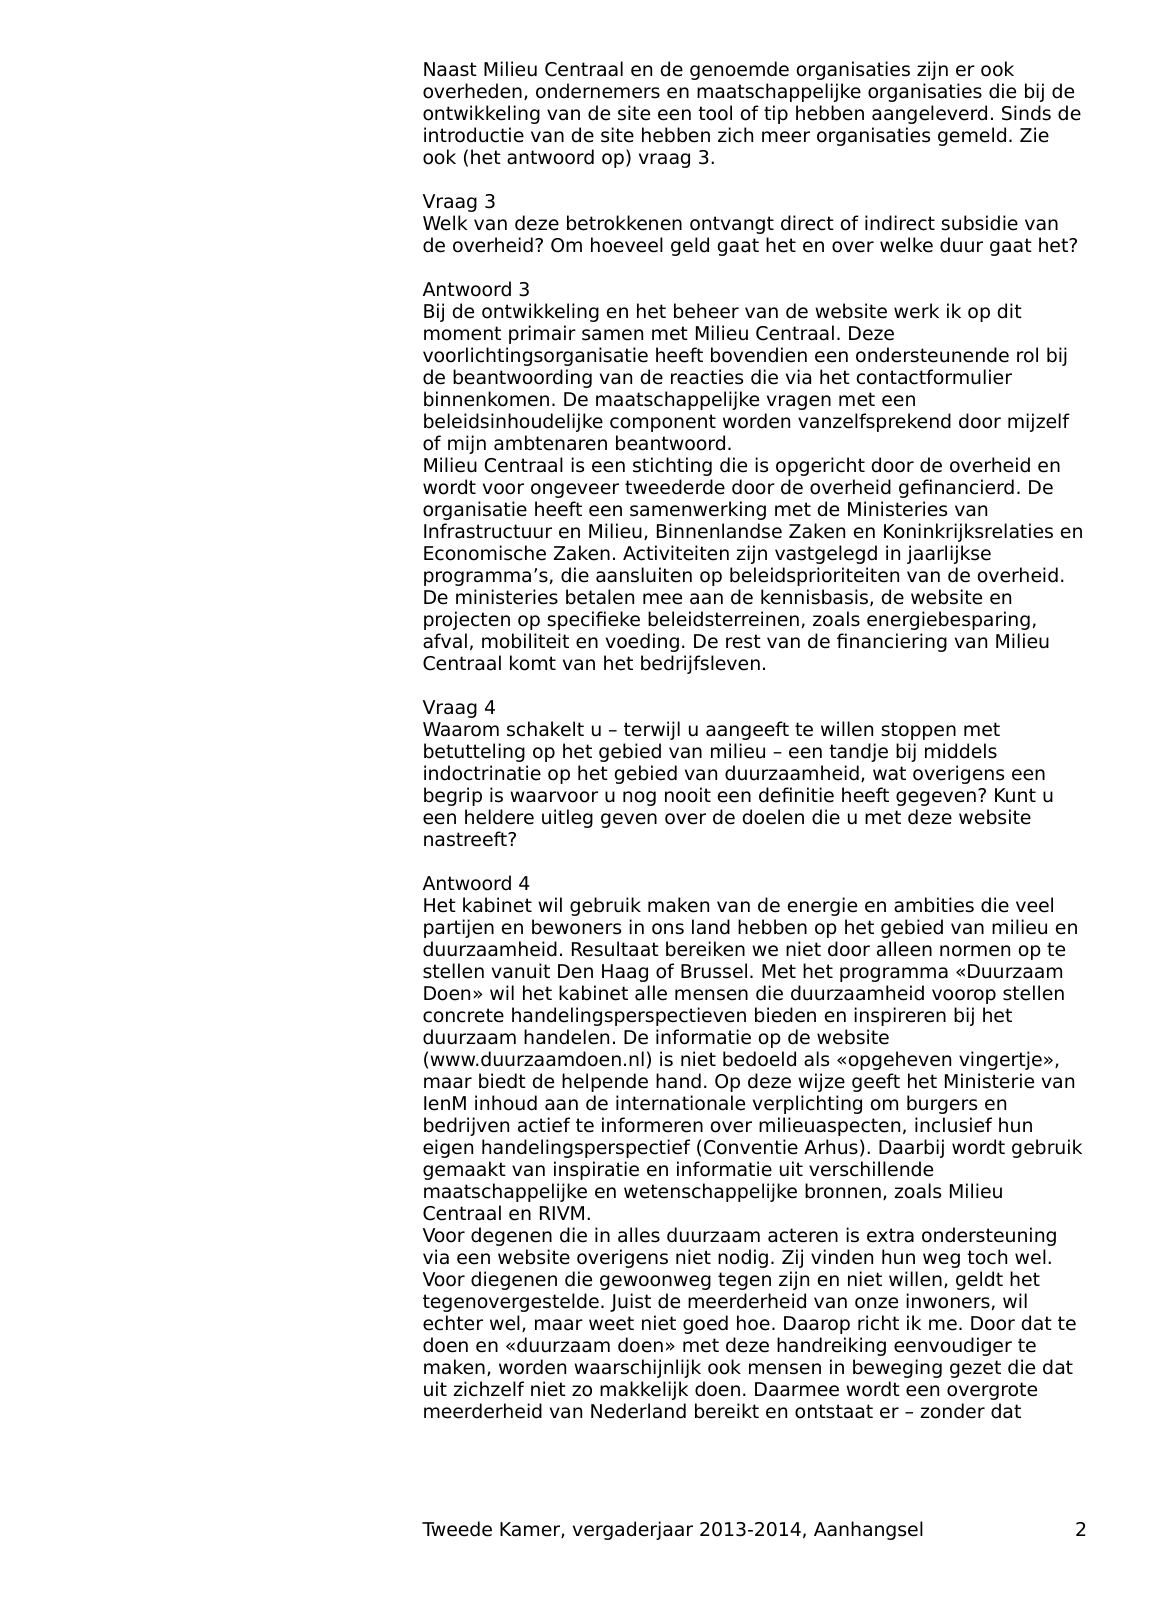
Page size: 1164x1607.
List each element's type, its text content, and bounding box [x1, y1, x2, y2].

text Antwoord 4 [422, 873, 1087, 895]
text Antwoord 3 [422, 279, 1087, 301]
text Vraag 3 [422, 191, 1087, 213]
text Bij de ontwikkeling en het beheer van de website werk ik op dit moment primair samen met Milieu Centraal. Deze voorlichtingsorganisatie heeft bovendien een ondersteunende rol bij de beantwoording van de reacties die via het contactformulier binnenkomen. De maatschappelijke vragen met een beleidsinhoudelijke component worden vanzelfsprekend door mijzelf of mijn ambtenaren beantwoord. [422, 301, 1087, 455]
text Milieu Centraal is een stichting die is opgericht door de overheid en wordt voor ongeveer tweederde door de overheid gefinancierd. De organisatie heeft een samenwerking met de Ministeries van Infrastructuur en Milieu, Binnenlandse Zaken en Koninkrijksrelaties en Economische Zaken. Activiteiten zijn vastgelegd in jaarlijkse programma’s, die aansluiten op beleidsprioriteiten van de overheid. De ministeries betalen mee aan de kennisbasis, de website en projecten op specifieke beleidsterreinen, zoals energiebesparing, afval, mobiliteit en voeding. De rest van de financiering van Milieu Centraal komt van het bedrijfsleven. [422, 455, 1087, 675]
text Naast Milieu Centraal en de genoemde organisaties zijn er ook overheden, ondernemers en maatschappelijke organisaties die bij de ontwikkeling van de site een tool of tip hebben aangeleverd. Sinds de introductie van de site hebben zich meer organisaties gemeld. Zie ook (het antwoord op) vraag 3. [422, 59, 1087, 169]
text Vraag 4 [422, 697, 1087, 719]
text Voor degenen die in alles duurzaam acteren is extra ondersteuning via een website overigens niet nodig. Zij vinden hun weg toch wel. Voor diegenen die gewoonweg tegen zijn en niet willen, geldt het tegenovergestelde. Juist de meerderheid van onze inwoners, wil echter wel, maar weet niet goed hoe. Daarop richt ik me. Door dat te doen en «duurzaam doen» met deze handreiking eenvoudiger te maken, worden waarschijnlijk ook mensen in beweging gezet die dat uit zichzelf niet zo makkelijk doen. Daarmee wordt een overgrote meerderheid van Nederland bereikt en ontstaat er – zonder dat [422, 1225, 1087, 1423]
text Het kabinet wil gebruik maken van de energie en ambities die veel partijen en bewoners in ons land hebben op het gebied van milieu en duurzaamheid. Resultaat bereiken we niet door alleen normen op te stellen vanuit Den Haag of Brussel. Met het programma «Duurzaam Doen» wil het kabinet alle mensen die duurzaamheid voorop stellen concrete handelingsperspectieven bieden en inspireren bij het duurzaam handelen. De informatie op de website (www.duurzaamdoen.nl) is niet bedoeld als «opgeheven vingertje», maar biedt de helpende hand. Op deze wijze geeft het Ministerie van IenM inhoud aan de internationale verplichting om burgers en bedrijven actief te informeren over milieuaspecten, inclusief hun eigen handelingsperspectief (Conventie Arhus). Daarbij wordt gebruik gemaakt van inspiratie en informatie uit verschillende maatschappelijke en wetenschappelijke bronnen, zoals Milieu Centraal en RIVM. [422, 895, 1087, 1225]
text Welk van deze betrokkenen ontvangt direct of indirect subsidie van de overheid? Om hoeveel geld gaat het en over welke duur gaat het? [422, 213, 1087, 257]
text Waarom schakelt u – terwijl u aangeeft te willen stoppen met betutteling op het gebied van milieu – een tandje bij middels indoctrinatie op het gebied van duurzaamheid, wat overigens een begrip is waarvoor u nog nooit een definitie heeft gegeven? Kunt u een heldere uitleg geven over de doelen die u met deze website nastreeft? [422, 719, 1087, 851]
